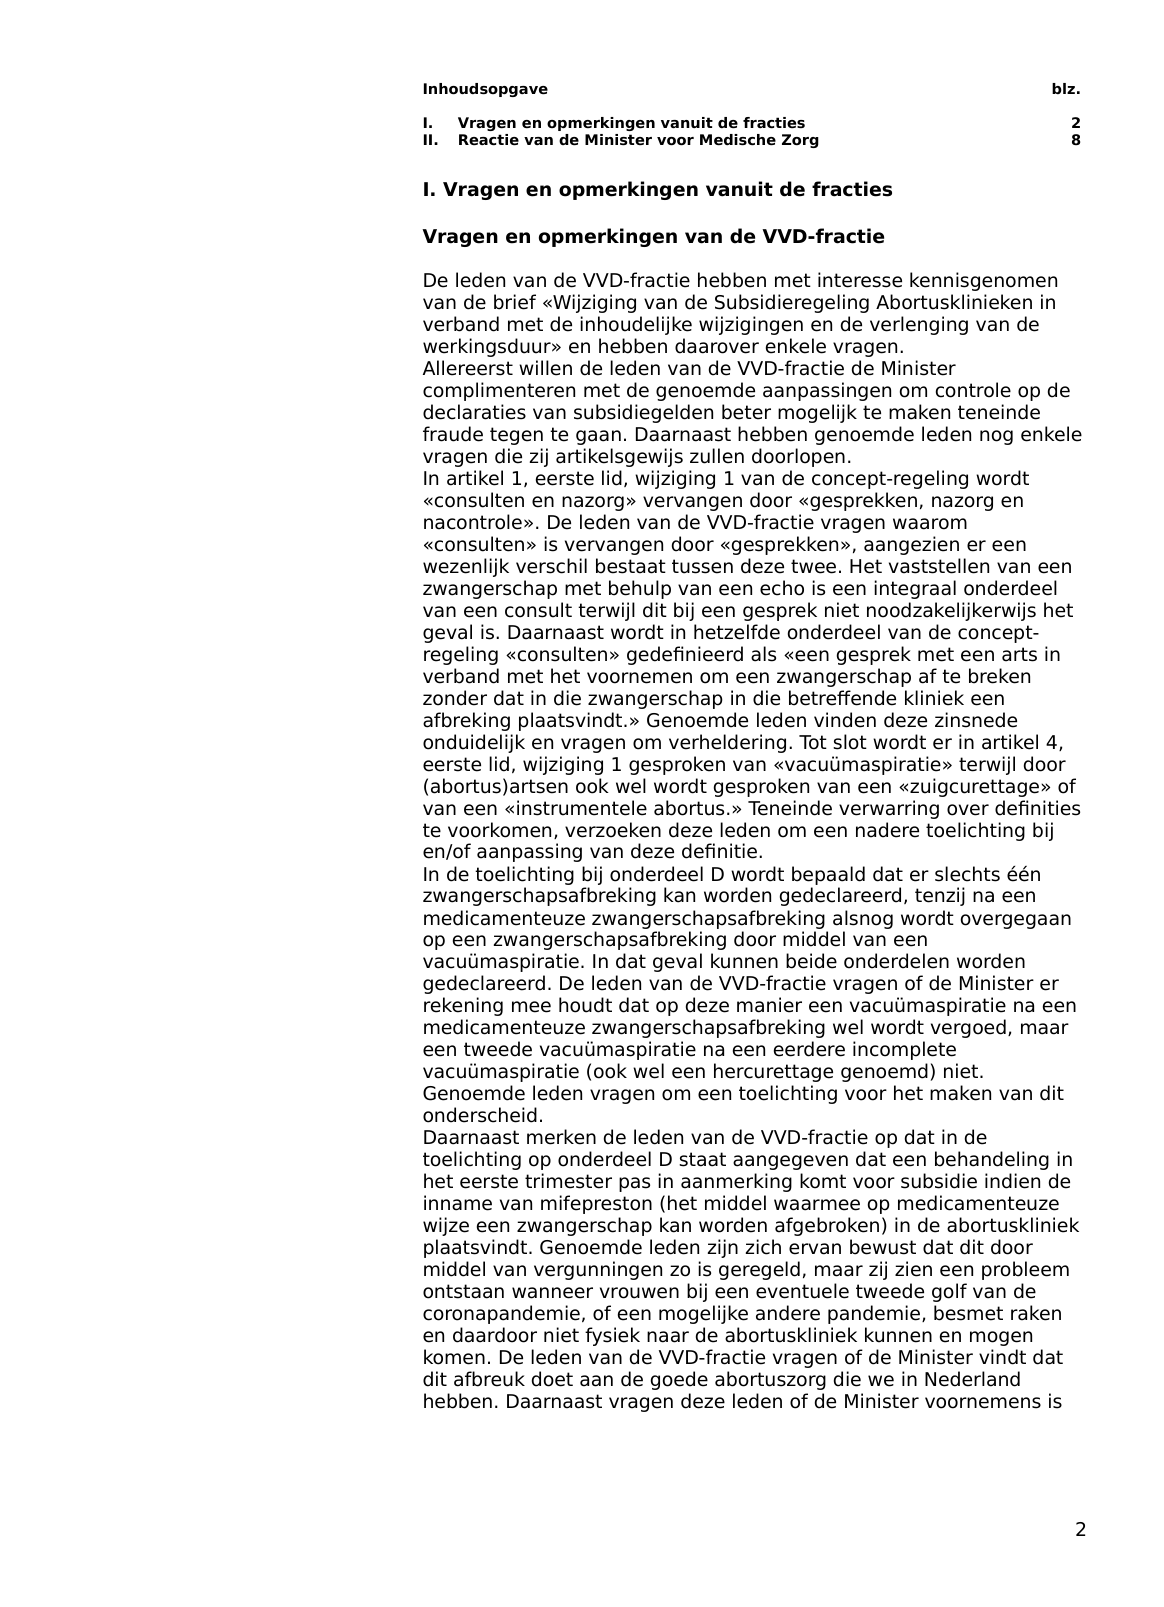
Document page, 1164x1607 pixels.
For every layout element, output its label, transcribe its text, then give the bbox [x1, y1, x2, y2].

table_header Inhoudsopgave [422, 81, 1028, 98]
table_cell 8 [1028, 132, 1087, 149]
text De leden van de VVD-fractie hebben met interesse kennisgenomen van de brief «Wijziging van de Subsidieregeling Abortusklinieken in verband met de inhoudelijke wijzigingen en de verlenging van de werkingsduur» en hebben daarover enkele vragen. [422, 270, 1087, 358]
table_cell Reactie van de Minister voor Medische Zorg [452, 132, 1028, 149]
table_cell [1028, 98, 1087, 115]
text In de toelichting bij onderdeel D wordt bepaald dat er slechts één zwangerschapsafbreking kan worden gedeclareerd, tenzij na een medicamenteuze zwangerschapsafbreking alsnog wordt overgegaan op een zwangerschapsafbreking door middel van een vacuümaspiratie. In dat geval kunnen beide onderdelen worden gedeclareerd. De leden van de VVD-fractie vragen of de Minister er rekening mee houdt dat op deze manier een vacuümaspiratie na een medicamenteuze zwangerschapsafbreking wel wordt vergoed, maar een tweede vacuümaspiratie na een eerdere incomplete vacuümaspiratie (ook wel een hercurettage genoemd) niet. Genoemde leden vragen om een toelichting voor het maken van dit onderscheid. [422, 863, 1087, 1127]
table_cell I. [422, 115, 452, 132]
text In artikel 1, eerste lid, wijziging 1 van de concept-regeling wordt «consulten en nazorg» vervangen door «gesprekken, nazorg en nacontrole». De leden van de VVD-fractie vragen waarom «consulten» is vervangen door «gesprekken», aangezien er een wezenlijk verschil bestaat tussen deze twee. Het vaststellen van een zwangerschap met behulp van een echo is een integraal onderdeel van een consult terwijl dit bij een gesprek niet noodzakelijkerwijs het geval is. Daarnaast wordt in hetzelfde onderdeel van de concept-regeling «consulten» gedefinieerd als «een gesprek met een arts in verband met het voornemen om een zwangerschap af te breken zonder dat in die zwangerschap in die betreffende kliniek een afbreking plaatsvindt.» Genoemde leden vinden deze zinsnede onduidelijk en vragen om verheldering. Tot slot wordt er in artikel 4, eerste lid, wijziging 1 gesproken van «vacuümaspiratie» terwijl door (abortus)artsen ook wel wordt gesproken van een «zuigcurettage» of van een «instrumentele abortus.» Teneinde verwarring over definities te voorkomen, verzoeken deze leden om een nadere toelichting bij en/of aanpassing van deze definitie. [422, 468, 1087, 863]
subtitle I. Vragen en opmerkingen vanuit de fracties [422, 179, 1087, 201]
table_header blz. [1028, 81, 1087, 98]
table_cell 2 [1028, 115, 1087, 132]
table_cell II. [422, 132, 452, 149]
text Daarnaast merken de leden van de VVD-fractie op dat in de toelichting op onderdeel D staat aangegeven dat een behandeling in het eerste trimester pas in aanmerking komt voor subsidie indien de inname van mifepreston (het middel waarmee op medicamenteuze wijze een zwangerschap kan worden afgebroken) in de abortuskliniek plaatsvindt. Genoemde leden zijn zich ervan bewust dat dit door middel van vergunningen zo is geregeld, maar zij zien een probleem ontstaan wanneer vrouwen bij een eventuele tweede golf van de coronapandemie, of een mogelijke andere pandemie, besmet raken en daardoor niet fysiek naar de abortuskliniek kunnen en mogen komen. De leden van de VVD-fractie vragen of de Minister vindt dat dit afbreuk doet aan de goede abortuszorg die we in Nederland hebben. Daarnaast vragen deze leden of de Minister voornemens is [422, 1127, 1087, 1413]
table_cell [422, 98, 452, 115]
table_cell Vragen en opmerkingen vanuit de fracties [452, 115, 1028, 132]
text Allereerst willen de leden van de VVD-fractie de Minister complimenteren met de genoemde aanpassingen om controle op de declaraties van subsidiegelden beter mogelijk te maken teneinde fraude tegen te gaan. Daarnaast hebben genoemde leden nog enkele vragen die zij artikelsgewijs zullen doorlopen. [422, 358, 1087, 468]
table_cell [452, 98, 1028, 115]
subtitle Vragen en opmerkingen van de VVD-fractie [422, 226, 1087, 248]
